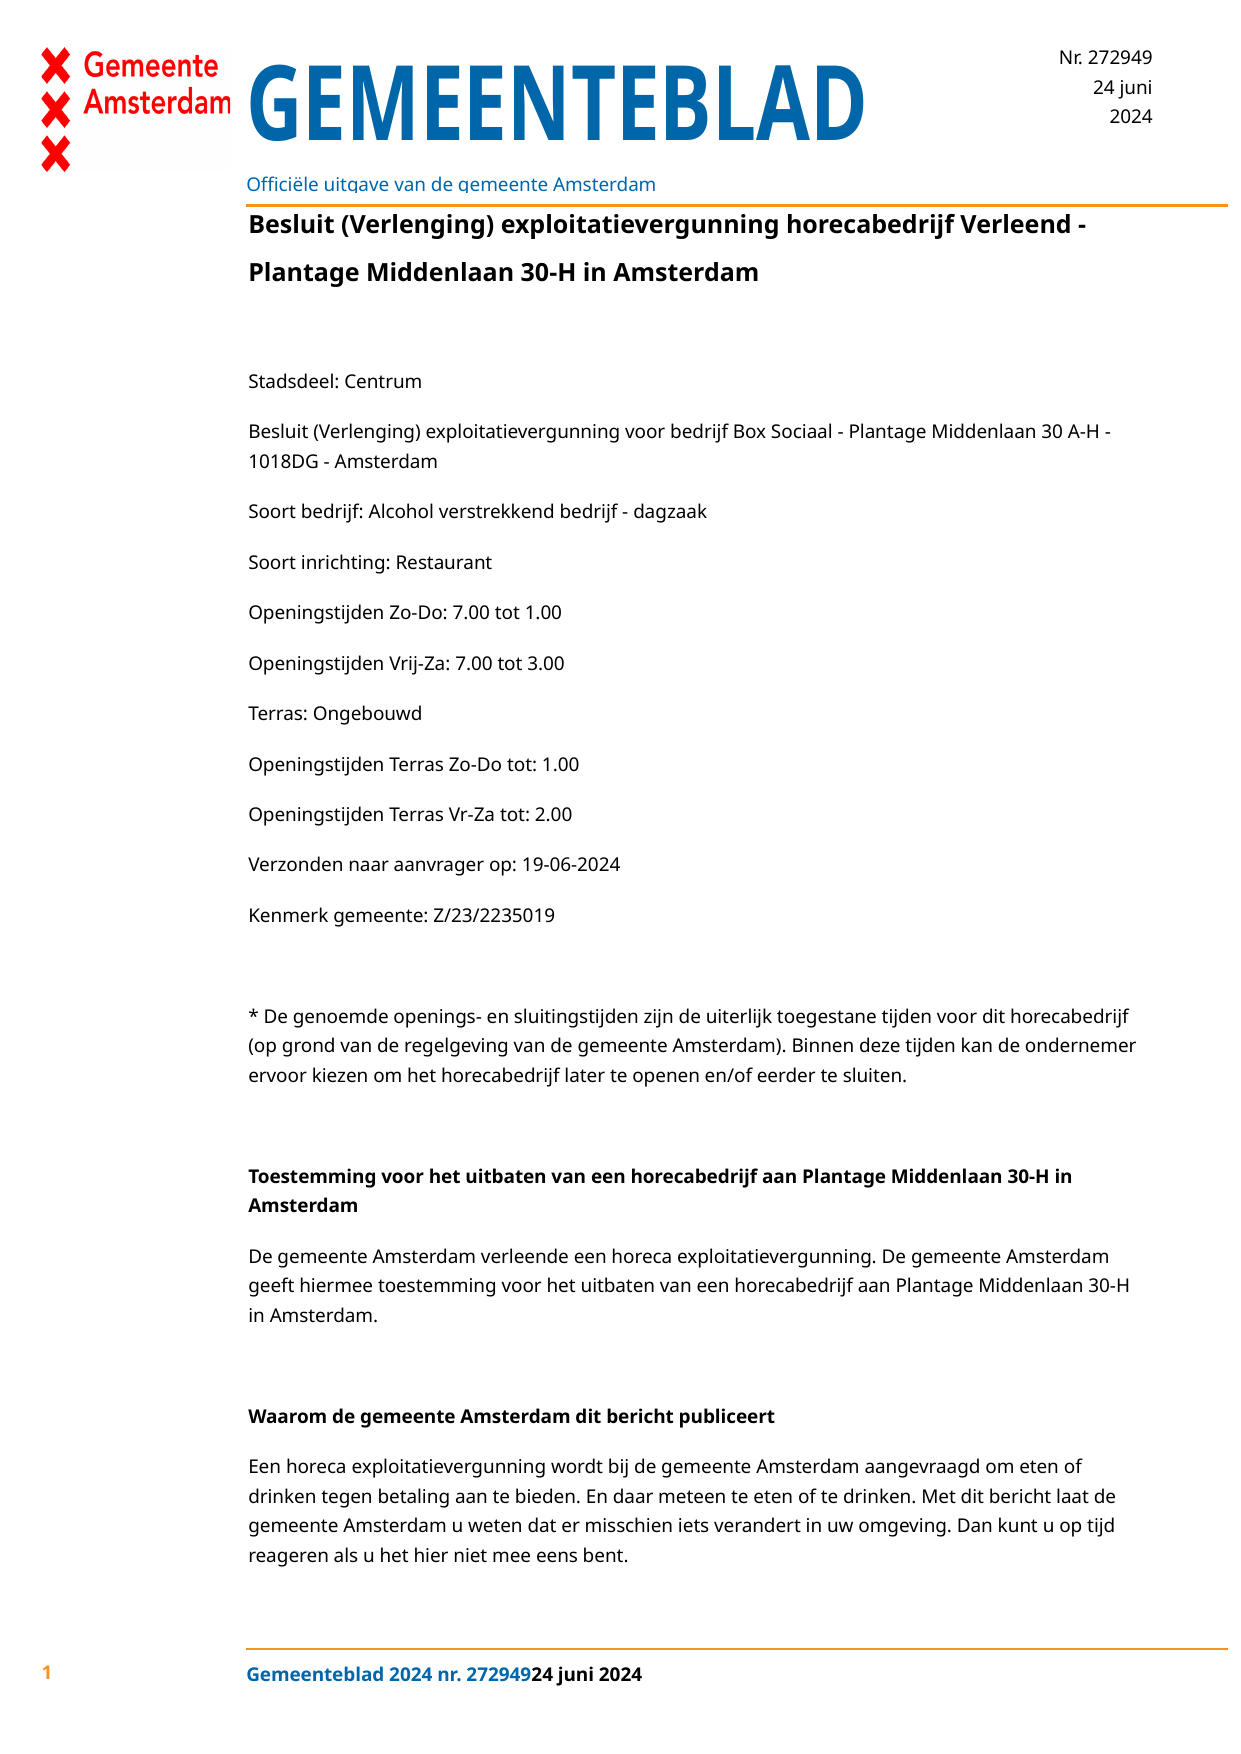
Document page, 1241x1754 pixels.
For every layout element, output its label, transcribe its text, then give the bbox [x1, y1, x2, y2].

text Een horeca exploitatievergunning wordt bij de gemeente Amsterdam aangevraagd om eten of drinken tegen betaling aan te bieden. En daar meteen te eten of te drinken. Met dit bericht laat de gemeente Amsterdam u weten dat er misschien iets verandert in uw omgeving. Dan kunt u op tijd reageren als u het hier niet mee eens bent. [248, 1453, 1152, 1568]
text Kenmerk gemeente: Z/23/2235019 [248, 902, 1152, 928]
text Soort inrichting: Restaurant [248, 549, 1152, 575]
text Waarom de gemeente Amsterdam dit bericht publiceert [248, 1403, 1152, 1429]
text Besluit (Verlenging) exploitatievergunning horecabedrijf Verleend - Plantage Middenlaan 30-H in Amsterdam [248, 207, 1152, 288]
text Openingstijden Vrij-Za: 7.00 tot 3.00 [248, 650, 1152, 676]
picture [41, 47, 231, 172]
text Soort bedrijf: Alcohol verstrekkend bedrijf - dagzaak [248, 499, 1152, 524]
text Openingstijden Zo-Do: 7.00 tot 1.00 [248, 599, 1152, 625]
text De gemeente Amsterdam verleende een horeca exploitatievergunning. De gemeente Amsterdam geeft hiermee toestemming voor het uitbaten van een horecabedrijf aan Plantage Middenlaan 30-H in Amsterdam. [248, 1243, 1152, 1328]
text Stadsdeel: Centrum [248, 368, 1152, 394]
text Besluit (Verlenging) exploitatievergunning voor bedrijf Box Sociaal - Plantage Middenlaan 30 A-H - 1018DG - Amsterdam [248, 419, 1152, 474]
text Verzonden naar aanvrager op: 19-06-2024 [248, 852, 1152, 877]
text * De genoemde openings- en sluitingstijden zijn de uiterlijk toegestane tijden voor dit horecabedrijf (op grond van de regelgeving van de gemeente Amsterdam). Binnen deze tijden kan de ondernemer ervoor kiezen om het horecabedrijf later te openen en/of eerder te sluiten. [248, 1003, 1152, 1088]
text Toestemming voor het uitbaten van een horecabedrijf aan Plantage Middenlaan 30-H in Amsterdam [248, 1163, 1152, 1218]
text Terras: Ongebouwd [248, 700, 1152, 726]
text Openingstijden Terras Zo-Do tot: 1.00 [248, 751, 1152, 777]
text Openingstijden Terras Vr-Za tot: 2.00 [248, 801, 1152, 827]
